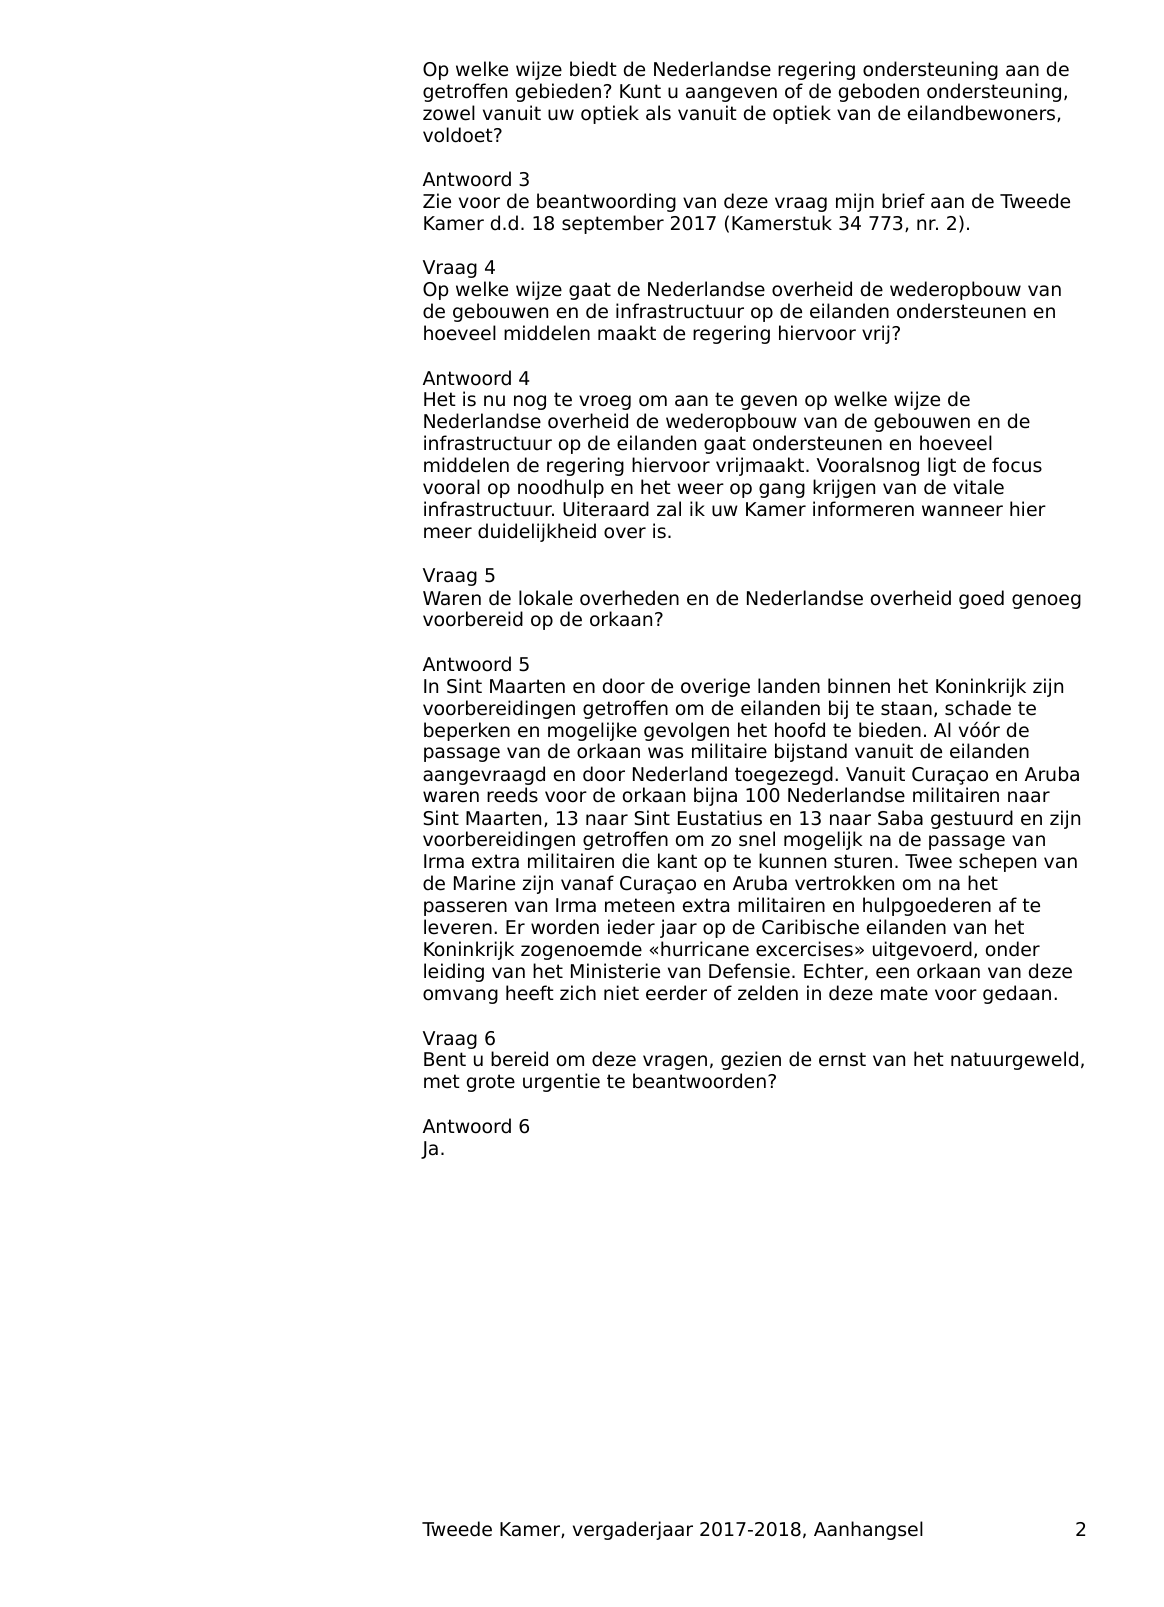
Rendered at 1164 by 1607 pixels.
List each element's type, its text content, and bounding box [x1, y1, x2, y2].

text Het is nu nog te vroeg om aan te geven op welke wijze de Nederlandse overheid de wederopbouw van de gebouwen en de infrastructuur op de eilanden gaat ondersteunen en hoeveel middelen de regering hiervoor vrijmaakt. Vooralsnog ligt de focus vooral op noodhulp en het weer op gang krijgen van de vitale infrastructuur. Uiteraard zal ik uw Kamer informeren wanneer hier meer duidelijkheid over is. [422, 389, 1087, 543]
text Bent u bereid om deze vragen, gezien de ernst van het natuurgeweld, met grote urgentie te beantwoorden? [422, 1049, 1087, 1093]
text Op welke wijze biedt de Nederlandse regering ondersteuning aan de getroffen gebieden? Kunt u aangeven of de geboden ondersteuning, zowel vanuit uw optiek als vanuit de optiek van de eilandbewoners, voldoet? [422, 59, 1087, 147]
text Zie voor de beantwoording van deze vraag mijn brief aan de Tweede Kamer d.d. 18 september 2017 (Kamerstuk 34 773, nr. 2). [422, 191, 1087, 235]
text Op welke wijze gaat de Nederlandse overheid de wederopbouw van de gebouwen en de infrastructuur op de eilanden ondersteunen en hoeveel middelen maakt de regering hiervoor vrij? [422, 279, 1087, 345]
text In Sint Maarten en door de overige landen binnen het Koninkrijk zijn voorbereidingen getroffen om de eilanden bij te staan, schade te beperken en mogelijke gevolgen het hoofd te bieden. Al vóór de passage van de orkaan was militaire bijstand vanuit de eilanden aangevraagd en door Nederland toegezegd. Vanuit Curaçao en Aruba waren reeds voor de orkaan bijna 100 Nederlandse militairen naar Sint Maarten, 13 naar Sint Eustatius en 13 naar Saba gestuurd en zijn voorbereidingen getroffen om zo snel mogelijk na de passage van Irma extra militairen die kant op te kunnen sturen. Twee schepen van de Marine zijn vanaf Curaçao en Aruba vertrokken om na het passeren van Irma meteen extra militairen en hulpgoederen af te leveren. Er worden ieder jaar op de Caribische eilanden van het Koninkrijk zogenoemde «hurricane excercises» uitgevoerd, onder leiding van het Ministerie van Defensie. Echter, een orkaan van deze omvang heeft zich niet eerder of zelden in deze mate voor gedaan. [422, 676, 1087, 1005]
text Vraag 6 [422, 1027, 1087, 1049]
text Vraag 4 [422, 257, 1087, 279]
text Waren de lokale overheden en de Nederlandse overheid goed genoeg voorbereid op de orkaan? [422, 587, 1087, 631]
text Antwoord 6 [422, 1116, 1087, 1137]
text Ja. [422, 1137, 1087, 1159]
text Antwoord 5 [422, 653, 1087, 676]
text Antwoord 4 [422, 367, 1087, 389]
text Antwoord 3 [422, 169, 1087, 191]
text Vraag 5 [422, 565, 1087, 587]
